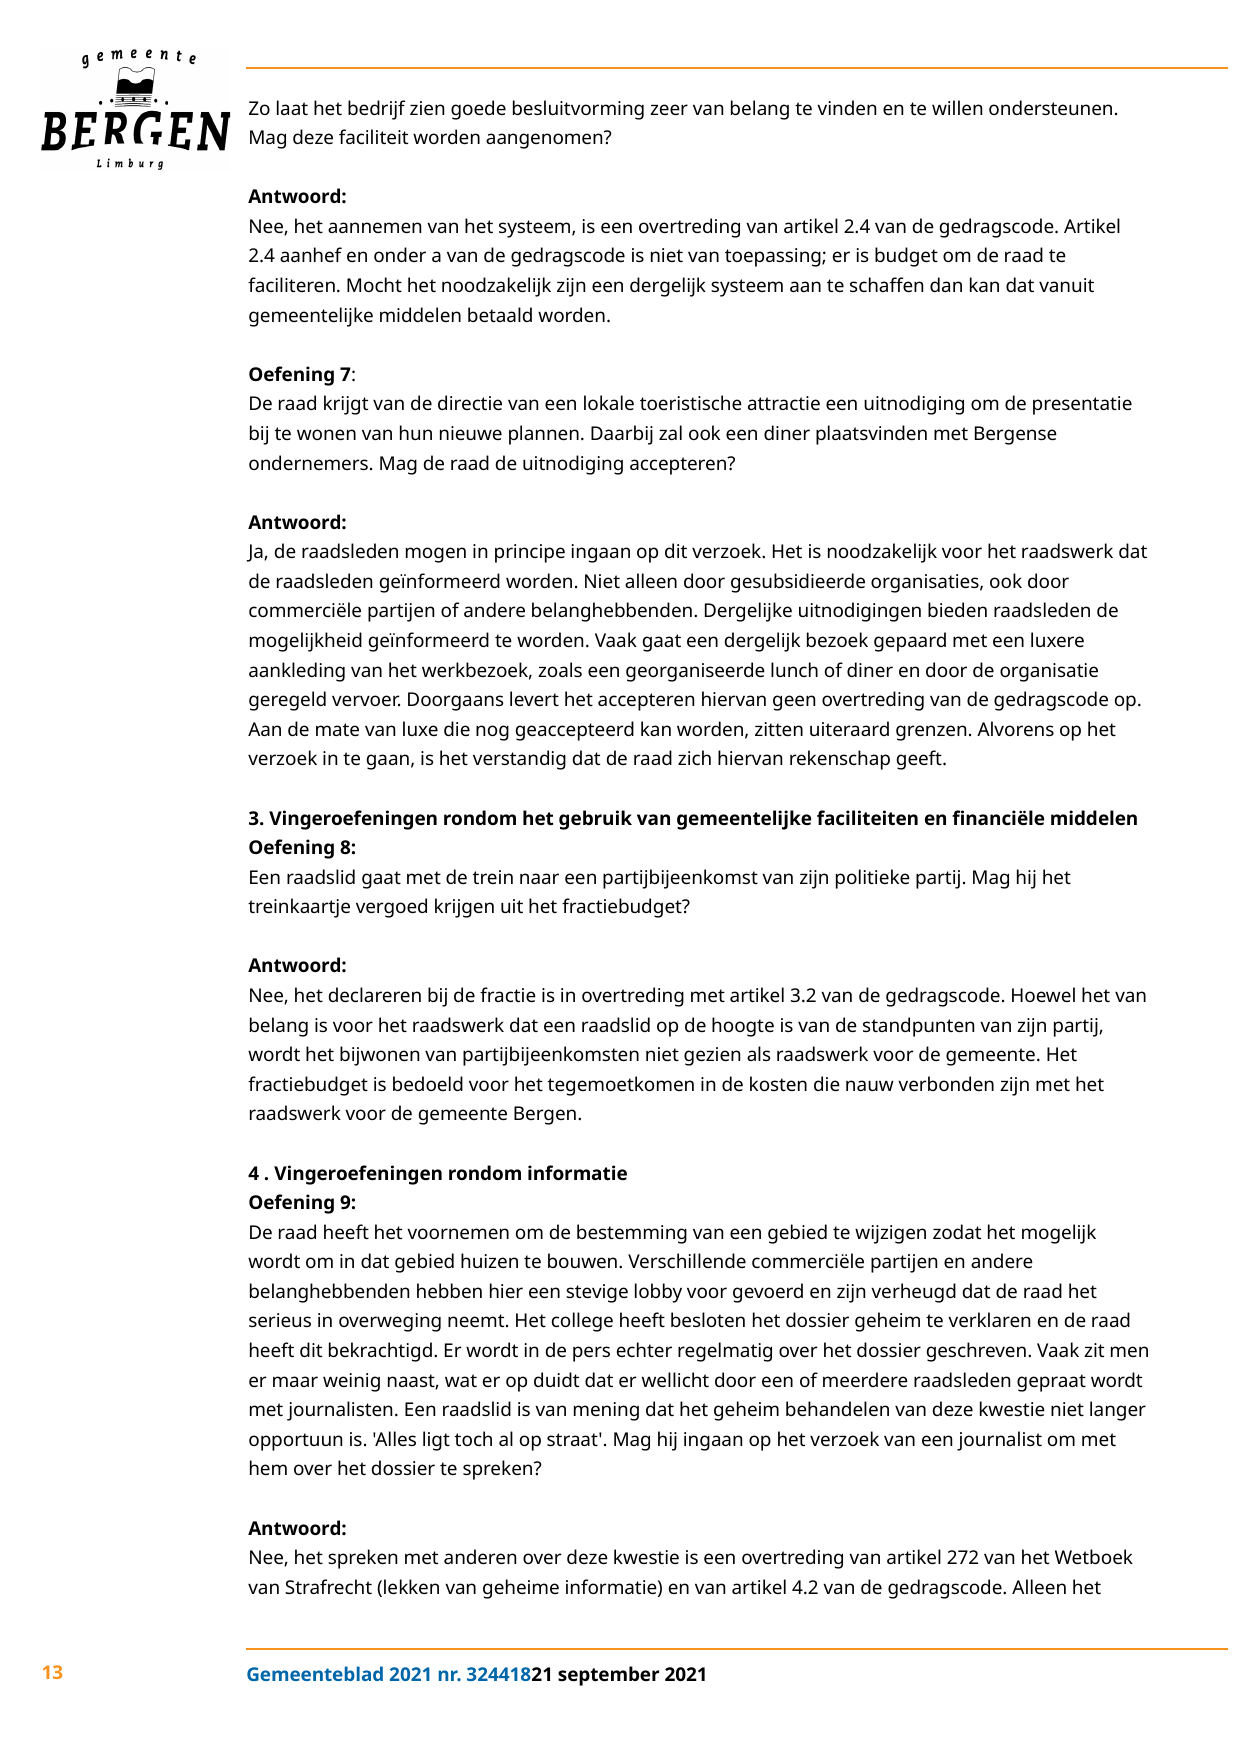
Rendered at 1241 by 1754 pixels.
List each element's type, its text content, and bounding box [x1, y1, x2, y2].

text Ja, de raadsleden mogen in principe ingaan op dit verzoek. Het is noodzakelijk voor het raadswerk dat de raadsleden geïnformeerd worden. Niet alleen door gesubsidieerde organisaties, ook door commerciële partijen of andere belanghebbenden. Dergelijke uitnodigingen bieden raadsleden de mogelijkheid geïnformeerd te worden. Vaak gaat een dergelijk bezoek gepaard met een luxere aankleding van het werkbezoek, zoals een georganiseerde lunch of diner en door de organisatie geregeld vervoer. Doorgaans levert het accepteren hiervan geen overtreding van de gedragscode op. Aan de mate van luxe die nog geaccepteerd kan worden, zitten uiteraard grenzen. Alvorens op het verzoek in te gaan, is het verstandig dat de raad zich hiervan rekenschap geeft. [248, 538, 1152, 771]
text Nee, het spreken met anderen over deze kwestie is een overtreding van artikel 272 van het Wetboek van Strafrecht (lekken van geheime informatie) en van artikel 4.2 van de gedragscode. Alleen het [248, 1544, 1152, 1600]
text 4 . Vingeroefeningen rondom informatie [248, 1160, 1152, 1186]
text Antwoord: [248, 509, 1152, 535]
text De raad krijgt van de directie van een lokale toeristische attractie een uitnodiging om de presentatie bij te wonen van hun nieuwe plannen. Daarbij zal ook een diner plaatsvinden met Bergense ondernemers. Mag de raad de uitnodiging accepteren? [248, 391, 1152, 476]
text Antwoord: [248, 953, 1152, 978]
text 3. Vingeroefeningen rondom het gebruik van gemeentelijke faciliteiten en financiële middelen [248, 805, 1152, 831]
text Oefening 8: [248, 834, 1152, 860]
text Antwoord: [248, 183, 1152, 209]
picture [41, 47, 231, 172]
text Nee, het declareren bij de fractie is in overtreding met artikel 3.2 van de gedragscode. Hoewel het van belang is voor het raadswerk dat een raadslid op de hoogte is van de standpunten van zijn partij, wordt het bijwonen van partijbijeenkomsten niet gezien als raadswerk voor de gemeente. Het fractiebudget is bedoeld voor het tegemoetkomen in de kosten die nauw verbonden zijn met het raadswerk voor de gemeente Bergen. [248, 982, 1152, 1126]
text Oefening 9: [248, 1189, 1152, 1215]
text Oefening 7: [248, 361, 1152, 387]
text Een raadslid gaat met de trein naar een partijbijeenkomst van zijn politieke partij. Mag hij het treinkaartje vergoed krijgen uit het fractiebudget? [248, 864, 1152, 919]
text Nee, het aannemen van het systeem, is een overtreding van artikel 2.4 van de gedragscode. Artikel 2.4 aanhef en onder a van de gedragscode is niet van toepassing; er is budget om de raad te faciliteren. Mocht het noodzakelijk zijn een dergelijk systeem aan te schaffen dan kan dat vanuit gemeentelijke middelen betaald worden. [248, 213, 1152, 328]
text Antwoord: [248, 1515, 1152, 1541]
text Zo laat het bedrijf zien goede besluitvorming zeer van belang te vinden en te willen ondersteunen. Mag deze faciliteit worden aangenomen? [248, 95, 1152, 150]
text De raad heeft het voornemen om de bestemming van een gebied te wijzigen zodat het mogelijk wordt om in dat gebied huizen te bouwen. Verschillende commerciële partijen en andere belanghebbenden hebben hier een stevige lobby voor gevoerd en zijn verheugd dat de raad het serieus in overweging neemt. Het college heeft besloten het dossier geheim te verklaren en de raad heeft dit bekrachtigd. Er wordt in de pers echter regelmatig over het dossier geschreven. Vaak zit men er maar weinig naast, wat er op duidt dat er wellicht door een of meerdere raadsleden gepraat wordt met journalisten. Een raadslid is van mening dat het geheim behandelen van deze kwestie niet langer opportuun is. 'Alles ligt toch al op straat'. Mag hij ingaan op het verzoek van een journalist om met hem over het dossier te spreken? [248, 1219, 1152, 1481]
